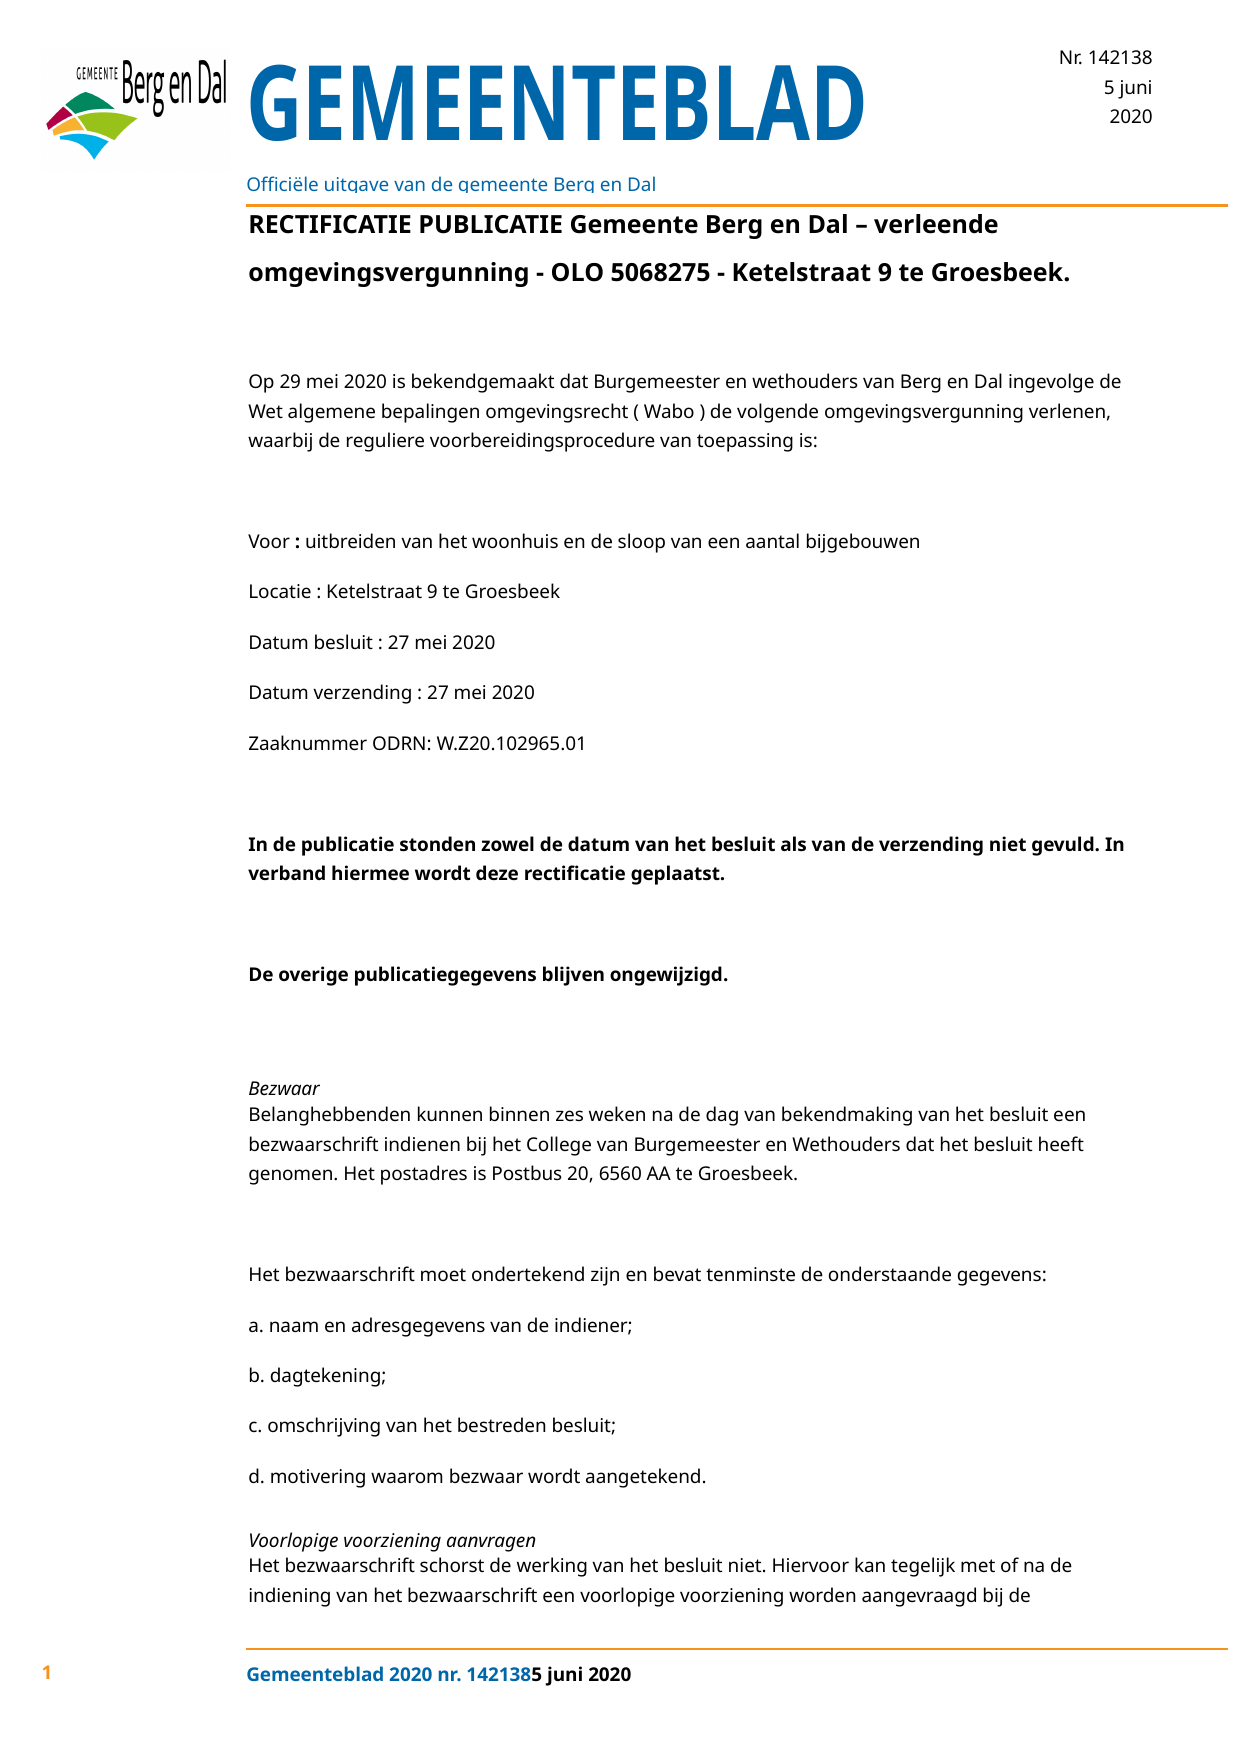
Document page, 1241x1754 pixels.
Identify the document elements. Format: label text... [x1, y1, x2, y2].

text Datum verzending : 27 mei 2020 [248, 679, 1152, 705]
text Het bezwaarschrift schorst de werking van het besluit niet. Hiervoor kan tegelijk met of na de indiening van het bezwaarschrift een voorlopige voorziening worden aangevraagd bij de [248, 1553, 1152, 1608]
text RECTIFICATIE PUBLICATIE Gemeente Berg en Dal – verleende omgevingsvergunning - OLO 5068275 - Ketelstraat 9 te Groesbeek. [248, 207, 1152, 288]
text Voor : uitbreiden van het woonhuis en de sloop van een aantal bijgebouwen [248, 528, 1152, 554]
text Locatie : Ketelstraat 9 te Groesbeek [248, 579, 1152, 604]
text In de publicatie stonden zowel de datum van het besluit als van de verzending niet gevuld. In verband hiermee wordt deze rectificatie geplaatst. [248, 831, 1152, 886]
text Op 29 mei 2020 is bekendgemaakt dat Burgemeester en wethouders van Berg en Dal ingevolge de Wet algemene bepalingen omgevingsrecht ( Wabo ) de volgende omgevingsvergunning verlenen, waarbij de reguliere voorbereidingsprocedure van toepassing is: [248, 368, 1152, 453]
text Zaaknummer ODRN: W.Z20.102965.01 [248, 730, 1152, 756]
picture [41, 47, 231, 172]
text Belanghebbenden kunnen binnen zes weken na de dag van bekendmaking van het besluit een bezwaarschrift indienen bij het College van Burgemeester en Wethouders dat het besluit heeft genomen. Het postadres is Postbus 20, 6560 AA te Groesbeek. [248, 1101, 1152, 1186]
text Het bezwaarschrift moet ondertekend zijn en bevat tenminste de onderstaande gegevens: [248, 1261, 1152, 1287]
text d. motivering waarom bezwaar wordt aangetekend. [248, 1463, 1152, 1489]
text b. dagtekening; [248, 1362, 1152, 1388]
text c. omschrijving van het bestreden besluit; [248, 1413, 1152, 1438]
text De overige publicatiegegevens blijven ongewijzigd. [248, 961, 1152, 987]
text Voorlopige voorziening aanvragen [248, 1527, 1152, 1553]
text Bezwaar [248, 1076, 1152, 1101]
text a. naam en adresgegevens van de indiener; [248, 1312, 1152, 1337]
text Datum besluit : 27 mei 2020 [248, 629, 1152, 655]
